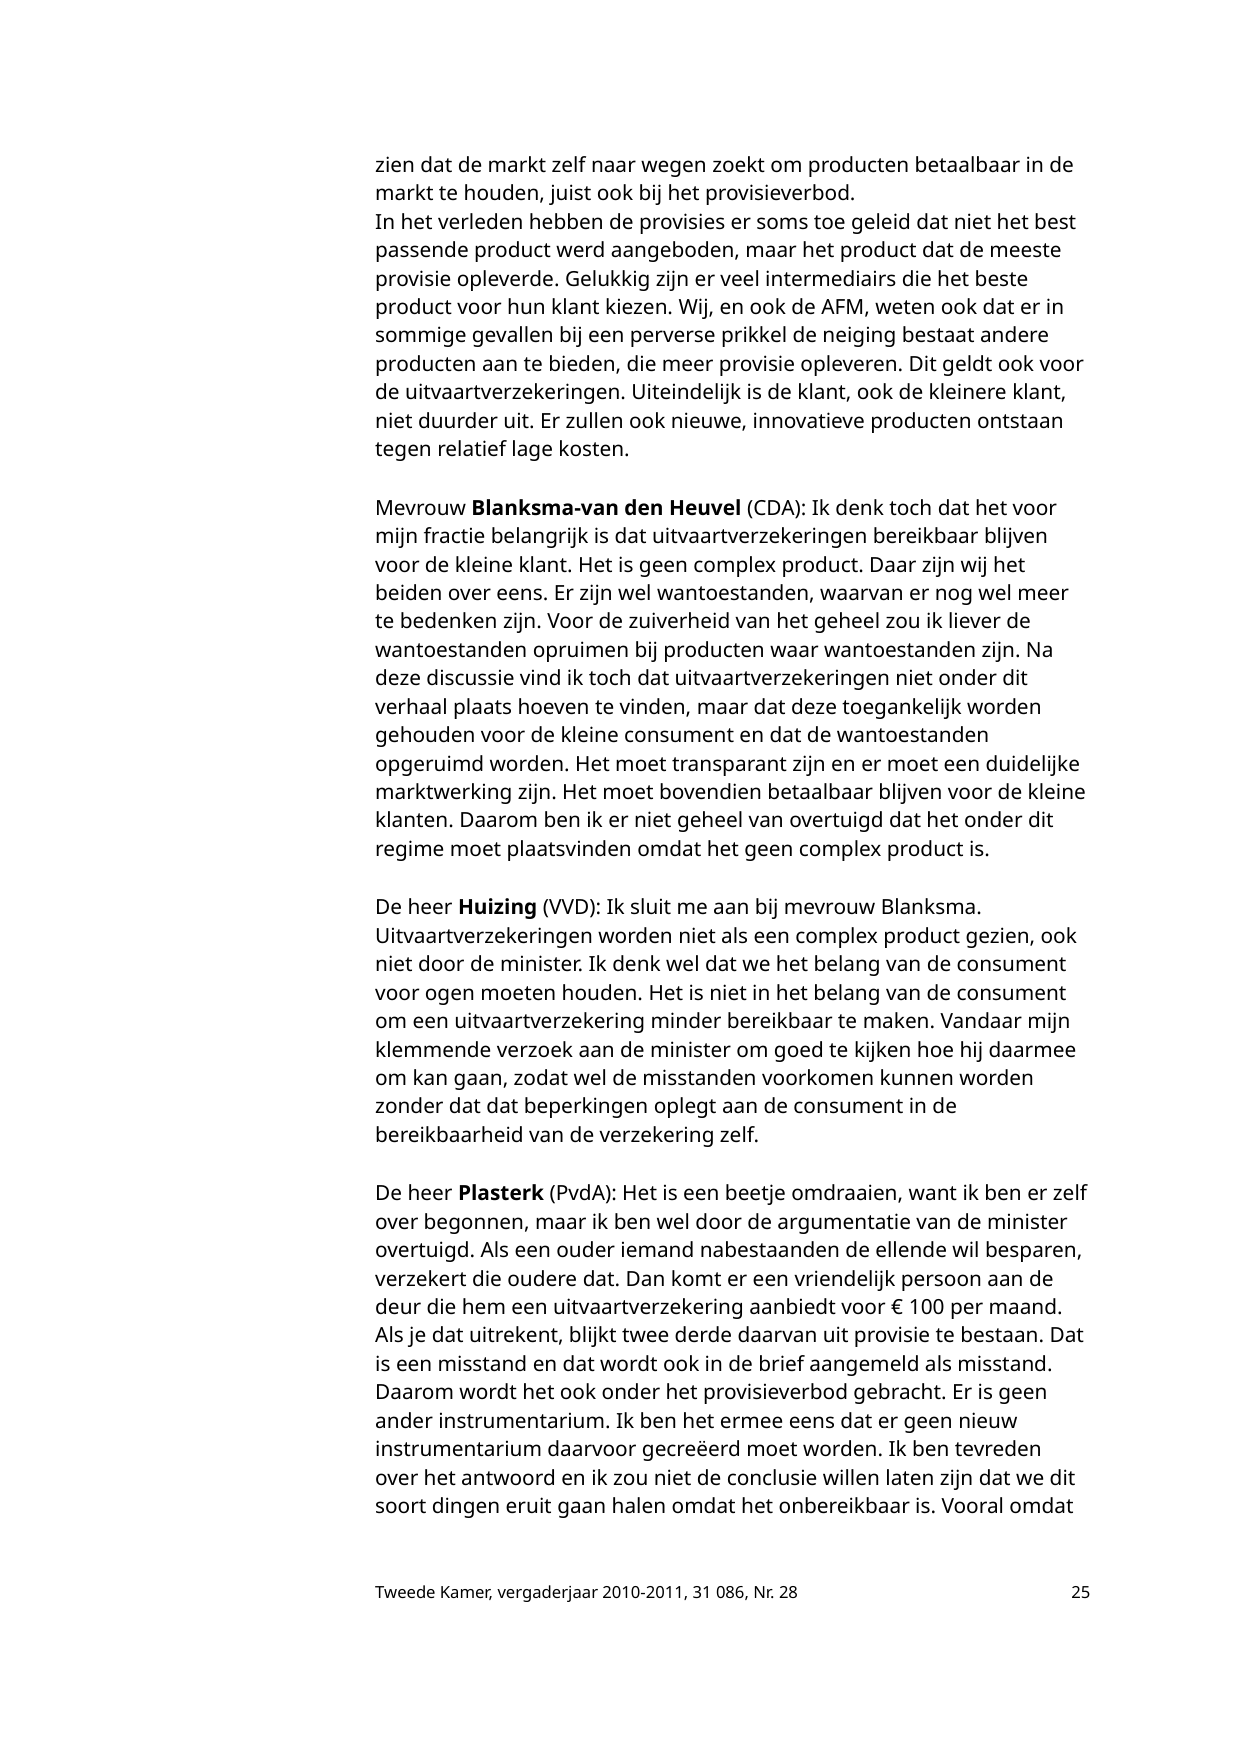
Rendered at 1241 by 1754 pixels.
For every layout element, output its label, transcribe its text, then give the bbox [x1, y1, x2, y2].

text Mevrouw Blanksma-van den Heuvel (CDA): Ik denk toch dat het voor mijn fractie belangrijk is dat uitvaartverzekeringen bereikbaar blijven voor de kleine klant. Het is geen complex product. Daar zijn wij het beiden over eens. Er zijn wel wantoestanden, waarvan er nog wel meer te bedenken zijn. Voor de zuiverheid van het geheel zou ik liever de wantoestanden opruimen bij producten waar wantoestanden zijn. Na deze discussie vind ik toch dat uitvaartverzekeringen niet onder dit verhaal plaats hoeven te vinden, maar dat deze toegankelijk worden gehouden voor de kleine consument en dat de wantoestanden opgeruimd worden. Het moet transparant zijn en er moet een duidelijke marktwerking zijn. Het moet bovendien betaalbaar blijven voor de kleine klanten. Daarom ben ik er niet geheel van overtuigd dat het onder dit regime moet plaatsvinden omdat het geen complex product is. [375, 493, 1090, 862]
text In het verleden hebben de provisies er soms toe geleid dat niet het best passende product werd aangeboden, maar het product dat de meeste provisie opleverde. Gelukkig zijn er veel intermediairs die het beste product voor hun klant kiezen. Wij, en ook de AFM, weten ook dat er in sommige gevallen bij een perverse prikkel de neiging bestaat andere producten aan te bieden, die meer provisie opleveren. Dit geldt ook voor de uitvaartverzekeringen. Uiteindelijk is de klant, ook de kleinere klant, niet duurder uit. Er zullen ook nieuwe, innovatieve producten ontstaan tegen relatief lage kosten. [375, 207, 1090, 463]
text De heer Plasterk (PvdA): Het is een beetje omdraaien, want ik ben er zelf over begonnen, maar ik ben wel door de argumentatie van de minister overtuigd. Als een ouder iemand nabestaanden de ellende wil besparen, verzekert die oudere dat. Dan komt er een vriendelijk persoon aan de deur die hem een uitvaartverzekering aanbiedt voor € 100 per maand. Als je dat uitrekent, blijkt twee derde daarvan uit provisie te bestaan. Dat is een misstand en dat wordt ook in de brief aangemeld als misstand. Daarom wordt het ook onder het provisieverbod gebracht. Er is geen ander instrumentarium. Ik ben het ermee eens dat er geen nieuw instrumentarium daarvoor gecreëerd moet worden. Ik ben tevreden over het antwoord en ik zou niet de conclusie willen laten zijn dat we dit soort dingen eruit gaan halen omdat het onbereikbaar is. Vooral omdat [375, 1178, 1090, 1520]
text De heer Huizing (VVD): Ik sluit me aan bij mevrouw Blanksma. Uitvaartverzekeringen worden niet als een complex product gezien, ook niet door de minister. Ik denk wel dat we het belang van de consument voor ogen moeten houden. Het is niet in het belang van de consument om een uitvaartverzekering minder bereikbaar te maken. Vandaar mijn klemmende verzoek aan de minister om goed te kijken hoe hij daarmee om kan gaan, zodat wel de misstanden voorkomen kunnen worden zonder dat dat beperkingen oplegt aan de consument in de bereikbaarheid van de verzekering zelf. [375, 892, 1090, 1148]
text zien dat de markt zelf naar wegen zoekt om producten betaalbaar in de markt te houden, juist ook bij het provisieverbod. [375, 150, 1090, 207]
